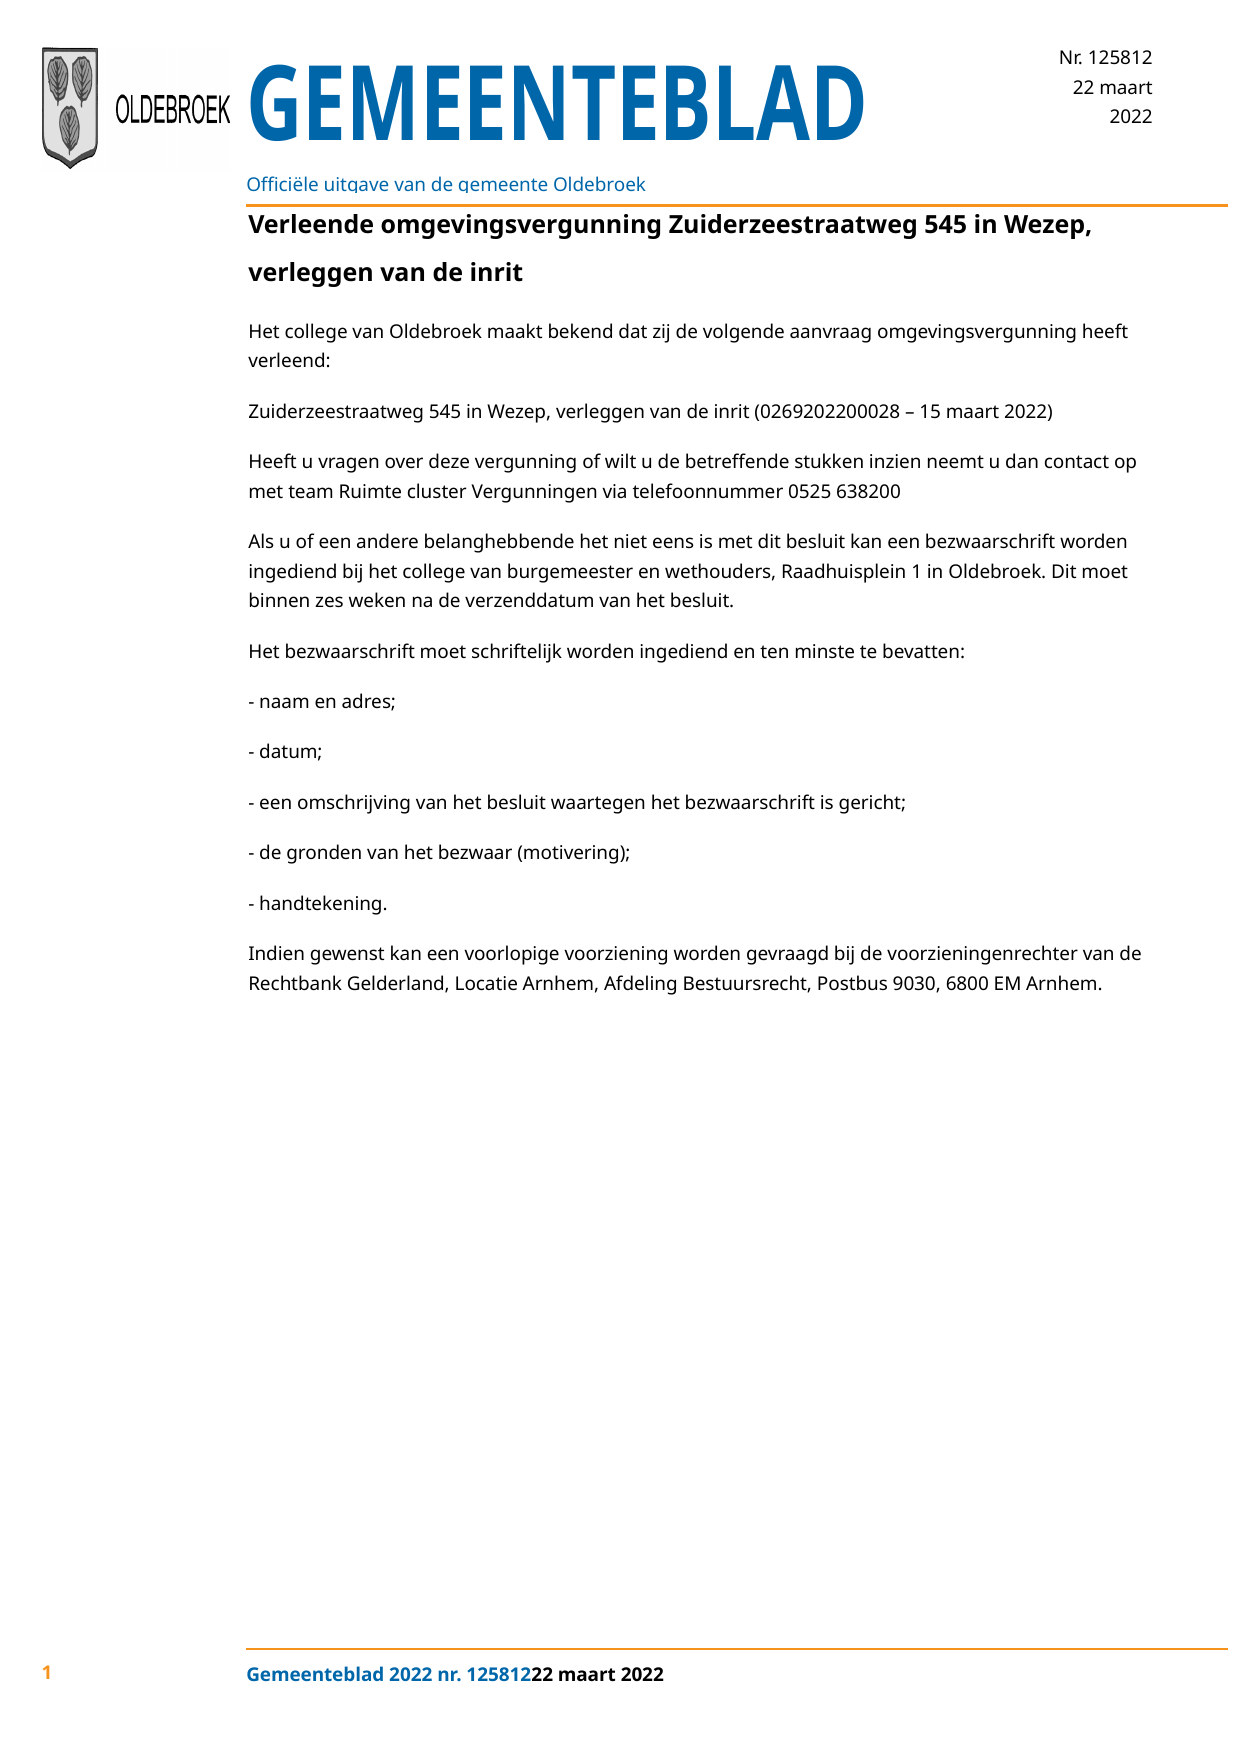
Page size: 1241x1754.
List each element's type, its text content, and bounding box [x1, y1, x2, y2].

text Het college van Oldebroek maakt bekend dat zij de volgende aanvraag omgevingsvergunning heeft verleend: [248, 318, 1152, 373]
text - een omschrijving van het besluit waartegen het bezwaarschrift is gericht; [248, 789, 1152, 815]
text - de gronden van het bezwaar (motivering); [248, 839, 1152, 865]
text Heeft u vragen over deze vergunning of wilt u de betreffende stukken inzien neemt u dan contact op met team Ruimte cluster Vergunningen via telefoonnummer 0525 638200 [248, 448, 1152, 504]
text - datum; [248, 739, 1152, 764]
text - naam en adres; [248, 688, 1152, 714]
picture [41, 47, 231, 172]
text - handtekening. [248, 890, 1152, 916]
text Indien gewenst kan een voorlopige voorziening worden gevraagd bij de voorzieningenrechter van de Rechtbank Gelderland, Locatie Arnhem, Afdeling Bestuursrecht, Postbus 9030, 6800 EM Arnhem. [248, 940, 1152, 996]
text Het bezwaarschrift moet schriftelijk worden ingediend en ten minste te bevatten: [248, 638, 1152, 664]
text Als u of een andere belanghebbende het niet eens is met dit besluit kan een bezwaarschrift worden ingediend bij het college van burgemeester en wethouders, Raadhuisplein 1 in Oldebroek. Dit moet binnen zes weken na de verzenddatum van het besluit. [248, 528, 1152, 613]
text Verleende omgevingsvergunning Zuiderzeestraatweg 545 in Wezep, verleggen van de inrit [248, 207, 1152, 288]
text Zuiderzeestraatweg 545 in Wezep, verleggen van de inrit (0269202200028 – 15 maart 2022) [248, 398, 1152, 424]
